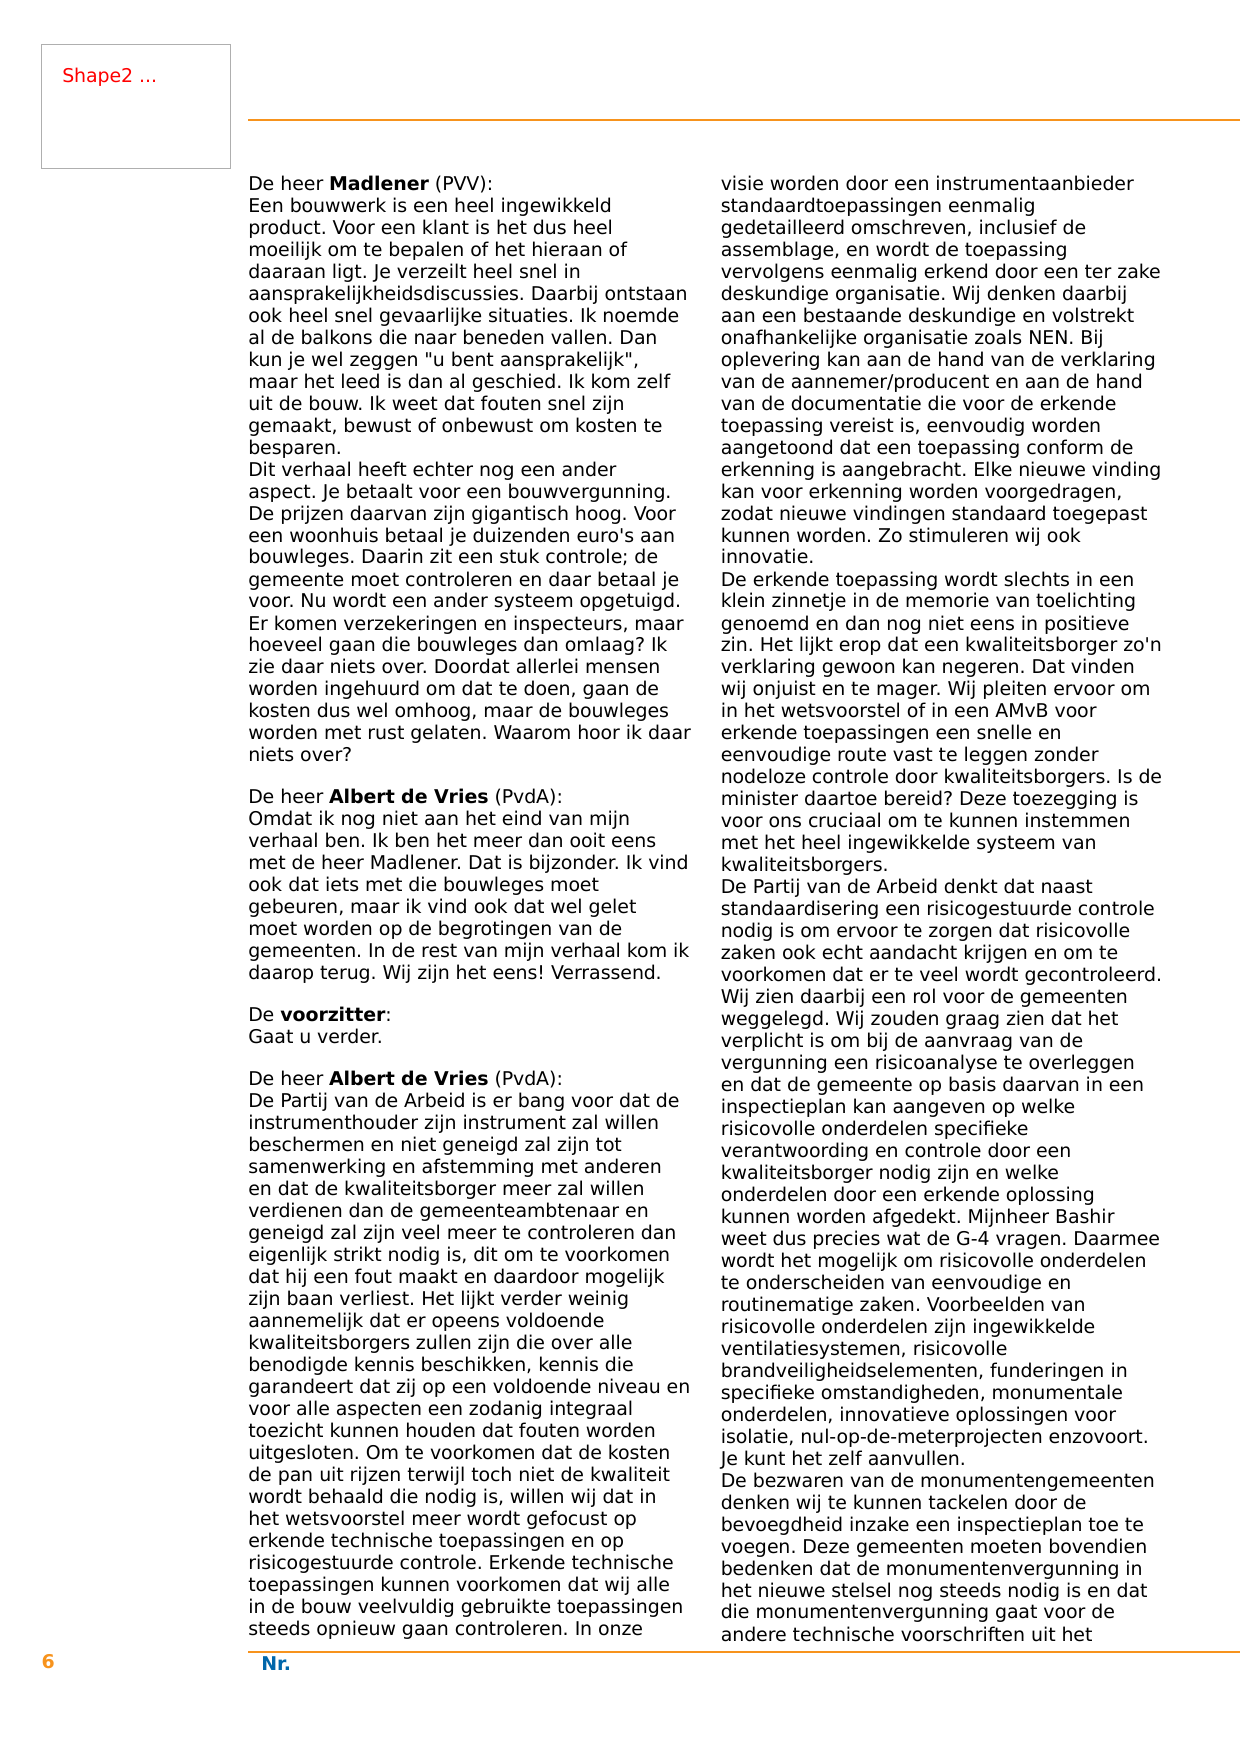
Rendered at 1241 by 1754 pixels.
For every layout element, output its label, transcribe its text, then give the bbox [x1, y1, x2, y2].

text De heer Albert de Vries (PvdA): [248, 1068, 691, 1090]
text De voorzitter: [248, 1004, 691, 1026]
text Dit verhaal heeft echter nog een ander aspect. Je betaalt voor een bouwvergunning. De prijzen daarvan zijn gigantisch hoog. Voor een woonhuis betaal je duizenden euro's aan bouwleges. Daarin zit een stuk controle; de gemeente moet controleren en daar betaal je voor. Nu wordt een ander systeem opgetuigd. Er komen verzekeringen en inspecteurs, maar hoeveel gaan die bouwleges dan omlaag? Ik zie daar niets over. Doordat allerlei mensen worden ingehuurd om dat te doen, gaan de kosten dus wel omhoog, maar de bouwleges worden met rust gelaten. Waarom hoor ik daar niets over? [248, 458, 691, 766]
text Omdat ik nog niet aan het eind van mijn verhaal ben. Ik ben het meer dan ooit eens met de heer Madlener. Dat is bijzonder. Ik vind ook dat iets met die bouwleges moet gebeuren, maar ik vind ook dat wel gelet moet worden op de begrotingen van de gemeenten. In de rest van mijn verhaal kom ik daarop terug. Wij zijn het eens! Verrassend. [248, 808, 691, 984]
text visie worden door een instrumentaanbieder standaardtoepassingen eenmalig gedetailleerd omschreven, inclusief de assemblage, en wordt de toepassing vervolgens eenmalig erkend door een ter zake deskundige organisatie. Wij denken daarbij aan een bestaande deskundige en volstrekt onafhankelijke organisatie zoals NEN. Bij oplevering kan aan de hand van de verklaring van de aannemer/producent en aan de hand van de documentatie die voor de erkende toepassing vereist is, eenvoudig worden aangetoond dat een toepassing conform de erkenning is aangebracht. Elke nieuwe vinding kan voor erkenning worden voorgedragen, zodat nieuwe vindingen standaard toegepast kunnen worden. Zo stimuleren wij ook innovatie. [721, 173, 1163, 568]
text Gaat u verder. [248, 1026, 691, 1048]
text De heer Madlener (PVV): [248, 173, 691, 195]
text De bezwaren van de monumentengemeenten denken wij te kunnen tackelen door de bevoegdheid inzake een inspectieplan toe te voegen. Deze gemeenten moeten bovendien bedenken dat de monumentenvergunning in het nieuwe stelsel nog steeds nodig is en dat die monumentenvergunning gaat voor de andere technische voorschriften uit het [721, 1469, 1163, 1645]
text De heer Albert de Vries (PvdA): [248, 786, 691, 808]
text De erkende toepassing wordt slechts in een klein zinnetje in de memorie van toelichting genoemd en dan nog niet eens in positieve zin. Het lijkt erop dat een kwaliteitsborger zo'n verklaring gewoon kan negeren. Dat vinden wij onjuist en te mager. Wij pleiten ervoor om in het wetsvoorstel of in een AMvB voor erkende toepassingen een snelle en eenvoudige route vast te leggen zonder nodeloze controle door kwaliteitsborgers. Is de minister daartoe bereid? Deze toezegging is voor ons cruciaal om te kunnen instemmen met het heel ingewikkelde systeem van kwaliteitsborgers. [721, 568, 1163, 876]
text Een bouwwerk is een heel ingewikkeld product. Voor een klant is het dus heel moeilijk om te bepalen of het hieraan of daaraan ligt. Je verzeilt heel snel in aansprakelijkheidsdiscussies. Daarbij ontstaan ook heel snel gevaarlijke situaties. Ik noemde al de balkons die naar beneden vallen. Dan kun je wel zeggen "u bent aansprakelijk", maar het leed is dan al geschied. Ik kom zelf uit de bouw. Ik weet dat fouten snel zijn gemaakt, bewust of onbewust om kosten te besparen. [248, 195, 691, 458]
text De Partij van de Arbeid denkt dat naast standaardisering een risicogestuurde controle nodig is om ervoor te zorgen dat risicovolle zaken ook echt aandacht krijgen en om te voorkomen dat er te veel wordt gecontroleerd. Wij zien daarbij een rol voor de gemeenten weggelegd. Wij zouden graag zien dat het verplicht is om bij de aanvraag van de vergunning een risicoanalyse te overleggen en dat de gemeente op basis daarvan in een inspectieplan kan aangeven op welke risicovolle onderdelen specifieke verantwoording en controle door een kwaliteitsborger nodig zijn en welke onderdelen door een erkende oplossing kunnen worden afgedekt. Mijnheer Bashir weet dus precies wat de G-4 vragen. Daarmee wordt het mogelijk om risicovolle onderdelen te onderscheiden van eenvoudige en routinematige zaken. Voorbeelden van risicovolle onderdelen zijn ingewikkelde ventilatiesystemen, risicovolle brandveiligheidselementen, funderingen in specifieke omstandigheden, monumentale onderdelen, innovatieve oplossingen voor isolatie, nul-op-de-meterprojecten enzovoort. Je kunt het zelf aanvullen. [721, 876, 1163, 1469]
text De Partij van de Arbeid is er bang voor dat de instrumenthouder zijn instrument zal willen beschermen en niet geneigd zal zijn tot samenwerking en afstemming met anderen en dat de kwaliteitsborger meer zal willen verdienen dan de gemeenteambtenaar en geneigd zal zijn veel meer te controleren dan eigenlijk strikt nodig is, dit om te voorkomen dat hij een fout maakt en daardoor mogelijk zijn baan verliest. Het lijkt verder weinig aannemelijk dat er opeens voldoende kwaliteitsborgers zullen zijn die over alle benodigde kennis beschikken, kennis die garandeert dat zij op een voldoende niveau en voor alle aspecten een zodanig integraal toezicht kunnen houden dat fouten worden uitgesloten. Om te voorkomen dat de kosten de pan uit rijzen terwijl toch niet de kwaliteit wordt behaald die nodig is, willen wij dat in het wetsvoorstel meer wordt gefocust op erkende technische toepassingen en op risicogestuurde controle. Erkende technische toepassingen kunnen voorkomen dat wij alle in de bouw veelvuldig gebruikte toepassingen steeds opnieuw gaan controleren. In onze [248, 1090, 691, 1639]
